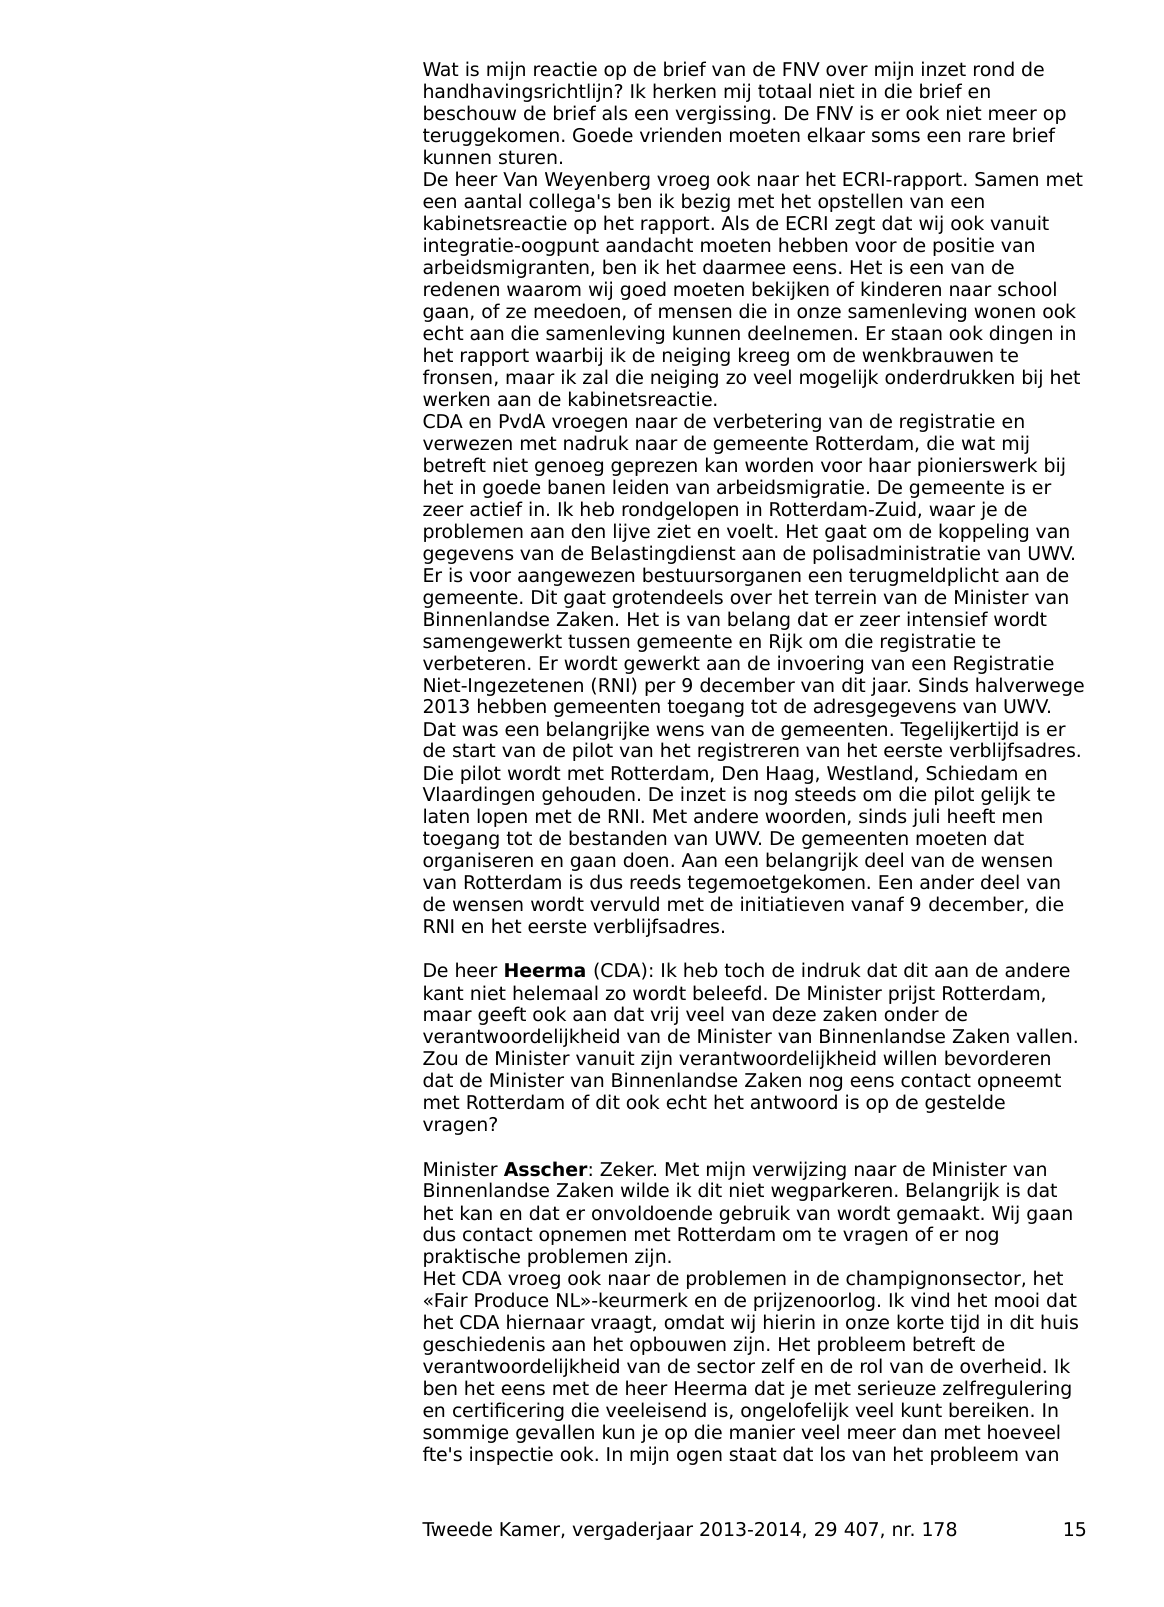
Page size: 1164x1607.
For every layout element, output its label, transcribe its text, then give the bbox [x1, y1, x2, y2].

text Minister Asscher: Zeker. Met mijn verwijzing naar de Minister van Binnenlandse Zaken wilde ik dit niet wegparkeren. Belangrijk is dat het kan en dat er onvoldoende gebruik van wordt gemaakt. Wij gaan dus contact opnemen met Rotterdam om te vragen of er nog praktische problemen zijn. [422, 1158, 1087, 1268]
text Het CDA vroeg ook naar de problemen in de champignonsector, het «Fair Produce NL»-keurmerk en de prijzenoorlog. Ik vind het mooi dat het CDA hiernaar vraagt, omdat wij hierin in onze korte tijd in dit huis geschiedenis aan het opbouwen zijn. Het probleem betreft de verantwoordelijkheid van de sector zelf en de rol van de overheid. Ik ben het eens met de heer Heerma dat je met serieuze zelfregulering en certificering die veeleisend is, ongelofelijk veel kunt bereiken. In sommige gevallen kun je op die manier veel meer dan met hoeveel fte's inspectie ook. In mijn ogen staat dat los van het probleem van [422, 1268, 1087, 1466]
text CDA en PvdA vroegen naar de verbetering van de registratie en verwezen met nadruk naar de gemeente Rotterdam, die wat mij betreft niet genoeg geprezen kan worden voor haar pionierswerk bij het in goede banen leiden van arbeidsmigratie. De gemeente is er zeer actief in. Ik heb rondgelopen in Rotterdam-Zuid, waar je de problemen aan den lijve ziet en voelt. Het gaat om de koppeling van gegevens van de Belastingdienst aan de polisadministratie van UWV. Er is voor aangewezen bestuursorganen een terugmeldplicht aan de gemeente. Dit gaat grotendeels over het terrein van de Minister van Binnenlandse Zaken. Het is van belang dat er zeer intensief wordt samengewerkt tussen gemeente en Rijk om die registratie te verbeteren. Er wordt gewerkt aan de invoering van een Registratie Niet-Ingezetenen (RNI) per 9 december van dit jaar. Sinds halverwege 2013 hebben gemeenten toegang tot de adresgegevens van UWV. Dat was een belangrijke wens van de gemeenten. Tegelijkertijd is er de start van de pilot van het registreren van het eerste verblijfsadres. Die pilot wordt met Rotterdam, Den Haag, Westland, Schiedam en Vlaardingen gehouden. De inzet is nog steeds om die pilot gelijk te laten lopen met de RNI. Met andere woorden, sinds juli heeft men toegang tot de bestanden van UWV. De gemeenten moeten dat organiseren en gaan doen. Aan een belangrijk deel van de wensen van Rotterdam is dus reeds tegemoetgekomen. Een ander deel van de wensen wordt vervuld met de initiatieven vanaf 9 december, die RNI en het eerste verblijfsadres. [422, 411, 1087, 938]
text Wat is mijn reactie op de brief van de FNV over mijn inzet rond de handhavingsrichtlijn? Ik herken mij totaal niet in die brief en beschouw de brief als een vergissing. De FNV is er ook niet meer op teruggekomen. Goede vrienden moeten elkaar soms een rare brief kunnen sturen. [422, 59, 1087, 169]
text De heer Heerma (CDA): Ik heb toch de indruk dat dit aan de andere kant niet helemaal zo wordt beleefd. De Minister prijst Rotterdam, maar geeft ook aan dat vrij veel van deze zaken onder de verantwoordelijkheid van de Minister van Binnenlandse Zaken vallen. Zou de Minister vanuit zijn verantwoordelijkheid willen bevorderen dat de Minister van Binnenlandse Zaken nog eens contact opneemt met Rotterdam of dit ook echt het antwoord is op de gestelde vragen? [422, 960, 1087, 1136]
text De heer Van Weyenberg vroeg ook naar het ECRI-rapport. Samen met een aantal collega's ben ik bezig met het opstellen van een kabinetsreactie op het rapport. Als de ECRI zegt dat wij ook vanuit integratie-oogpunt aandacht moeten hebben voor de positie van arbeidsmigranten, ben ik het daarmee eens. Het is een van de redenen waarom wij goed moeten bekijken of kinderen naar school gaan, of ze meedoen, of mensen die in onze samenleving wonen ook echt aan die samenleving kunnen deelnemen. Er staan ook dingen in het rapport waarbij ik de neiging kreeg om de wenkbrauwen te fronsen, maar ik zal die neiging zo veel mogelijk onderdrukken bij het werken aan de kabinetsreactie. [422, 169, 1087, 411]
